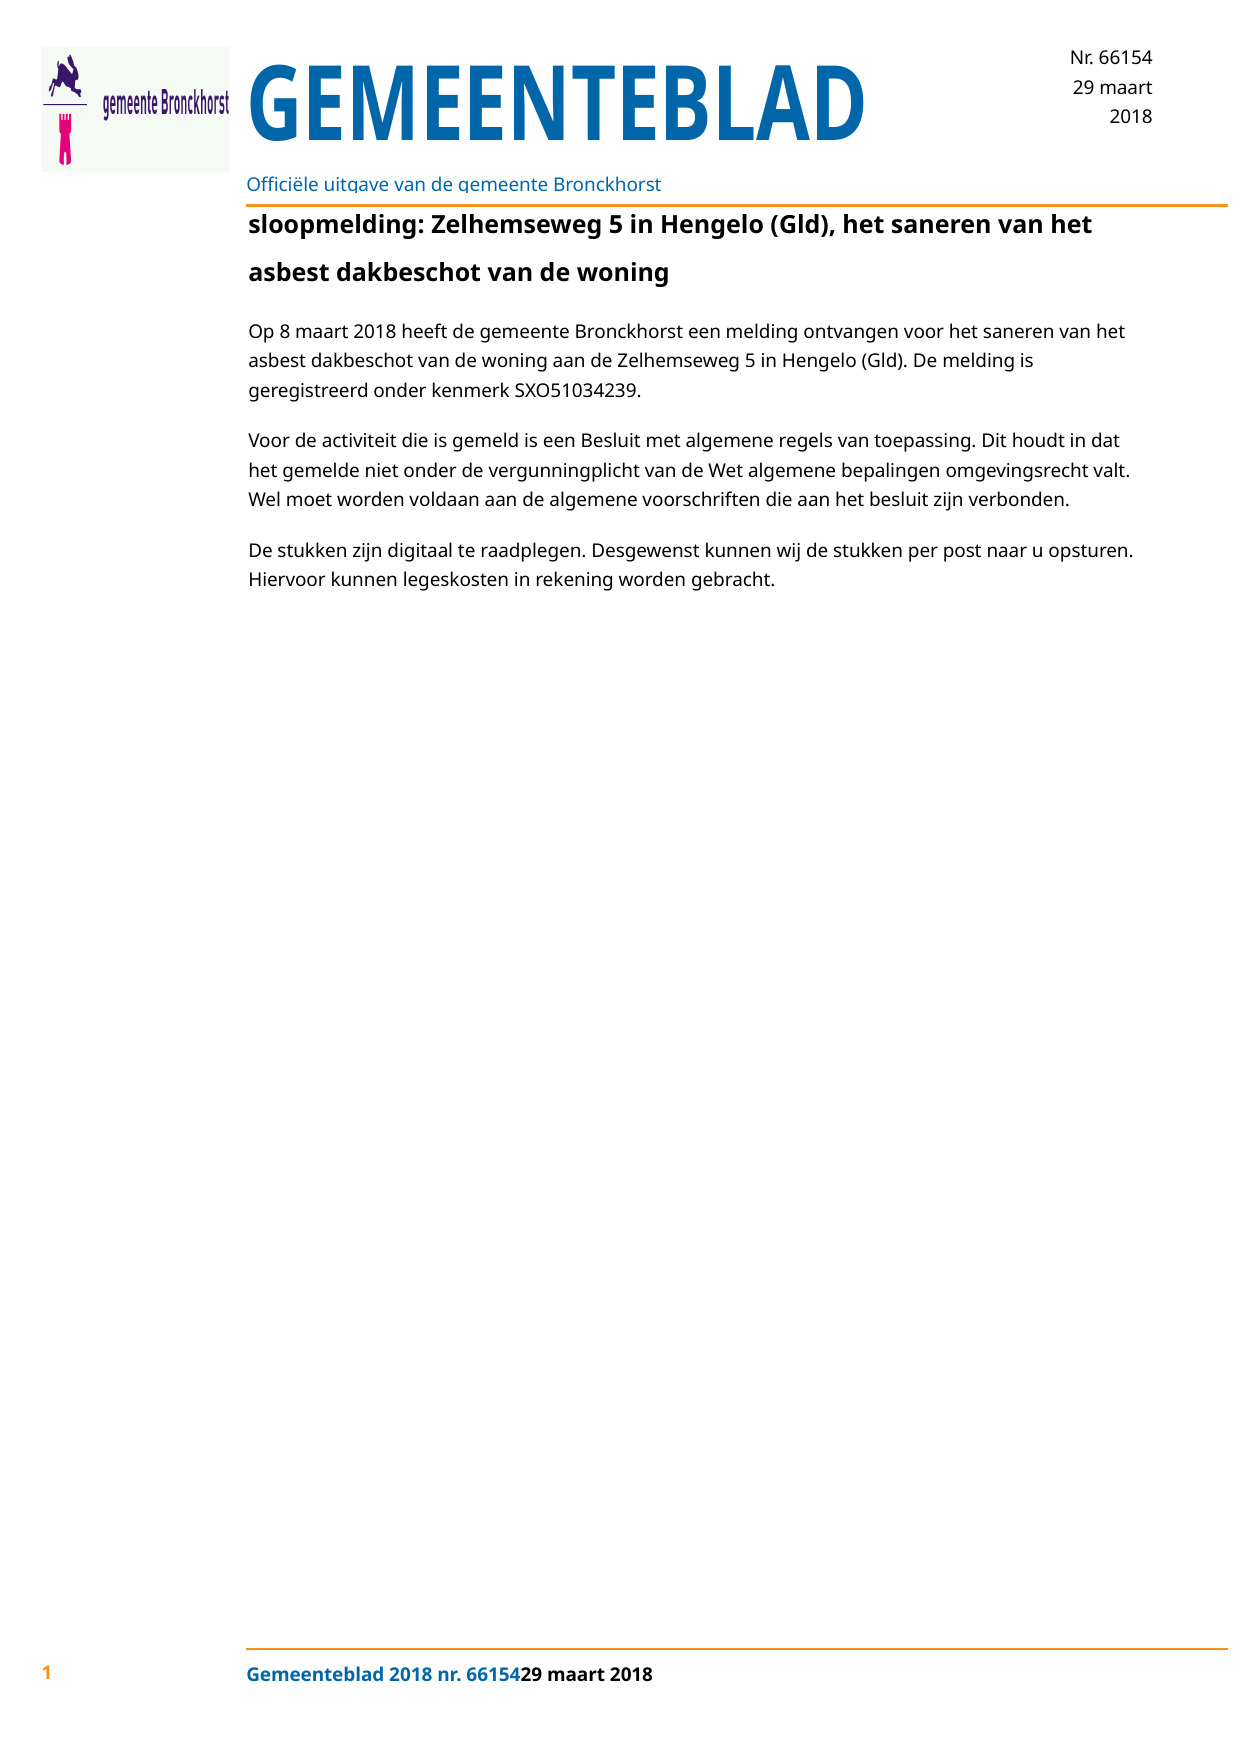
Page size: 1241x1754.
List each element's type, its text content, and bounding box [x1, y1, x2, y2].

picture [41, 47, 231, 172]
text Op 8 maart 2018 heeft de gemeente Bronckhorst een melding ontvangen voor het saneren van het asbest dakbeschot van de woning aan de Zelhemseweg 5 in Hengelo (Gld). De melding is geregistreerd onder kenmerk SXO51034239. [248, 318, 1152, 403]
text Voor de activiteit die is gemeld is een Besluit met algemene regels van toepassing. Dit houdt in dat het gemelde niet onder de vergunningplicht van de Wet algemene bepalingen omgevingsrecht valt. Wel moet worden voldaan aan de algemene voorschriften die aan het besluit zijn verbonden. [248, 427, 1152, 512]
text sloopmelding: Zelhemseweg 5 in Hengelo (Gld), het saneren van het asbest dakbeschot van de woning [248, 207, 1152, 288]
text De stukken zijn digitaal te raadplegen. Desgewenst kunnen wij de stukken per post naar u opsturen. Hiervoor kunnen legeskosten in rekening worden gebracht. [248, 537, 1152, 592]
